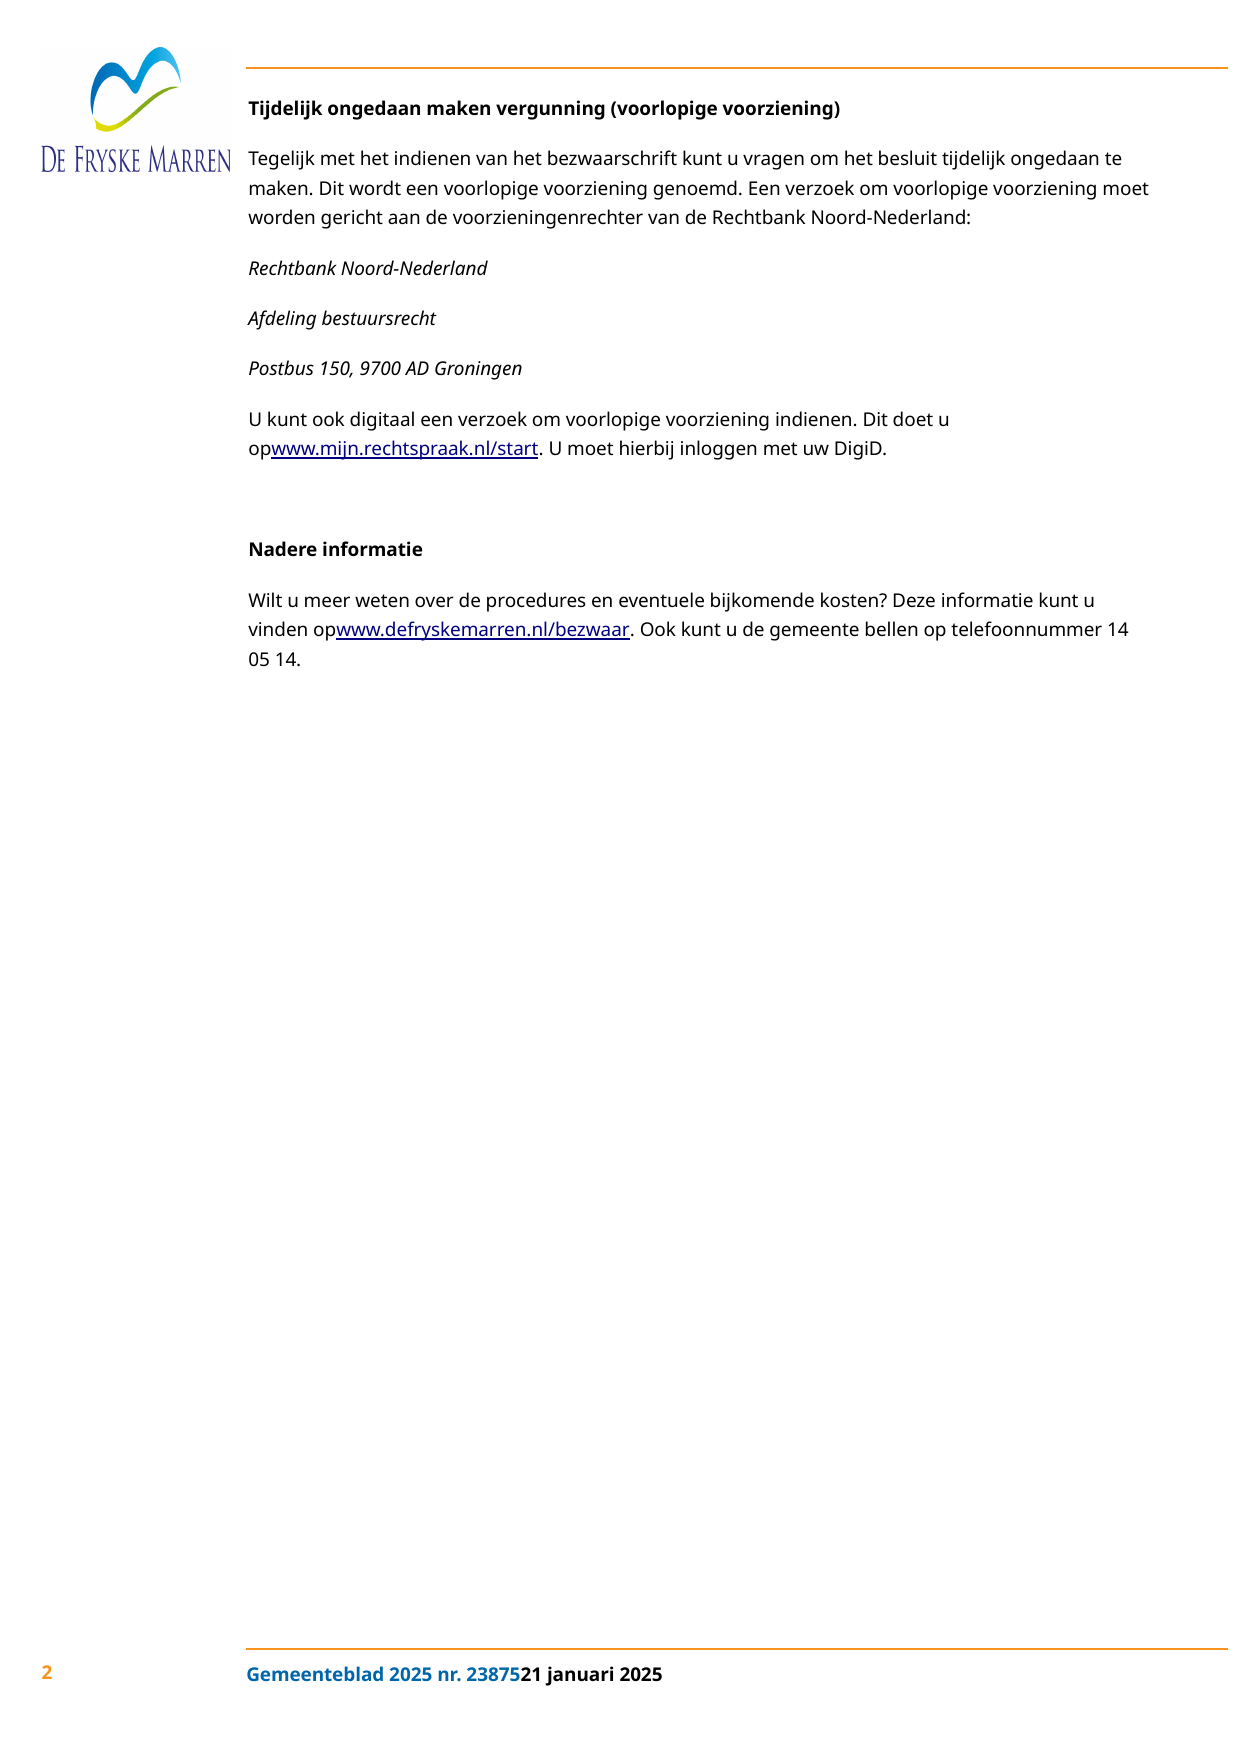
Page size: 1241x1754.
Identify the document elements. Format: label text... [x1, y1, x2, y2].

text Postbus 150, 9700 AD Groningen [248, 356, 1152, 381]
text Wilt u meer weten over de procedures en eventuele bijkomende kosten? Deze informatie kunt u vinden opwww.defryskemarren.nl/bezwaar. Ook kunt u de gemeente bellen op telefoonnummer 14 05 14. [248, 587, 1152, 672]
text Tijdelijk ongedaan maken vergunning (voorlopige voorziening) [248, 95, 1152, 121]
text Nadere informatie [248, 536, 1152, 562]
text Rechtbank Noord-Nederland [248, 255, 1152, 281]
text Tegelijk met het indienen van het bezwaarschrift kunt u vragen om het besluit tijdelijk ongedaan te maken. Dit wordt een voorlopige voorziening genoemd. Een verzoek om voorlopige voorziening moet worden gericht aan de voorzieningenrechter van de Rechtbank Noord-Nederland: [248, 145, 1152, 230]
text Afdeling bestuursrecht [248, 305, 1152, 331]
text U kunt ook digitaal een verzoek om voorlopige voorziening indienen. Dit doet u opwww.mijn.rechtspraak.nl/start. U moet hierbij inloggen met uw DigiD. [248, 406, 1152, 461]
picture [41, 47, 231, 172]
